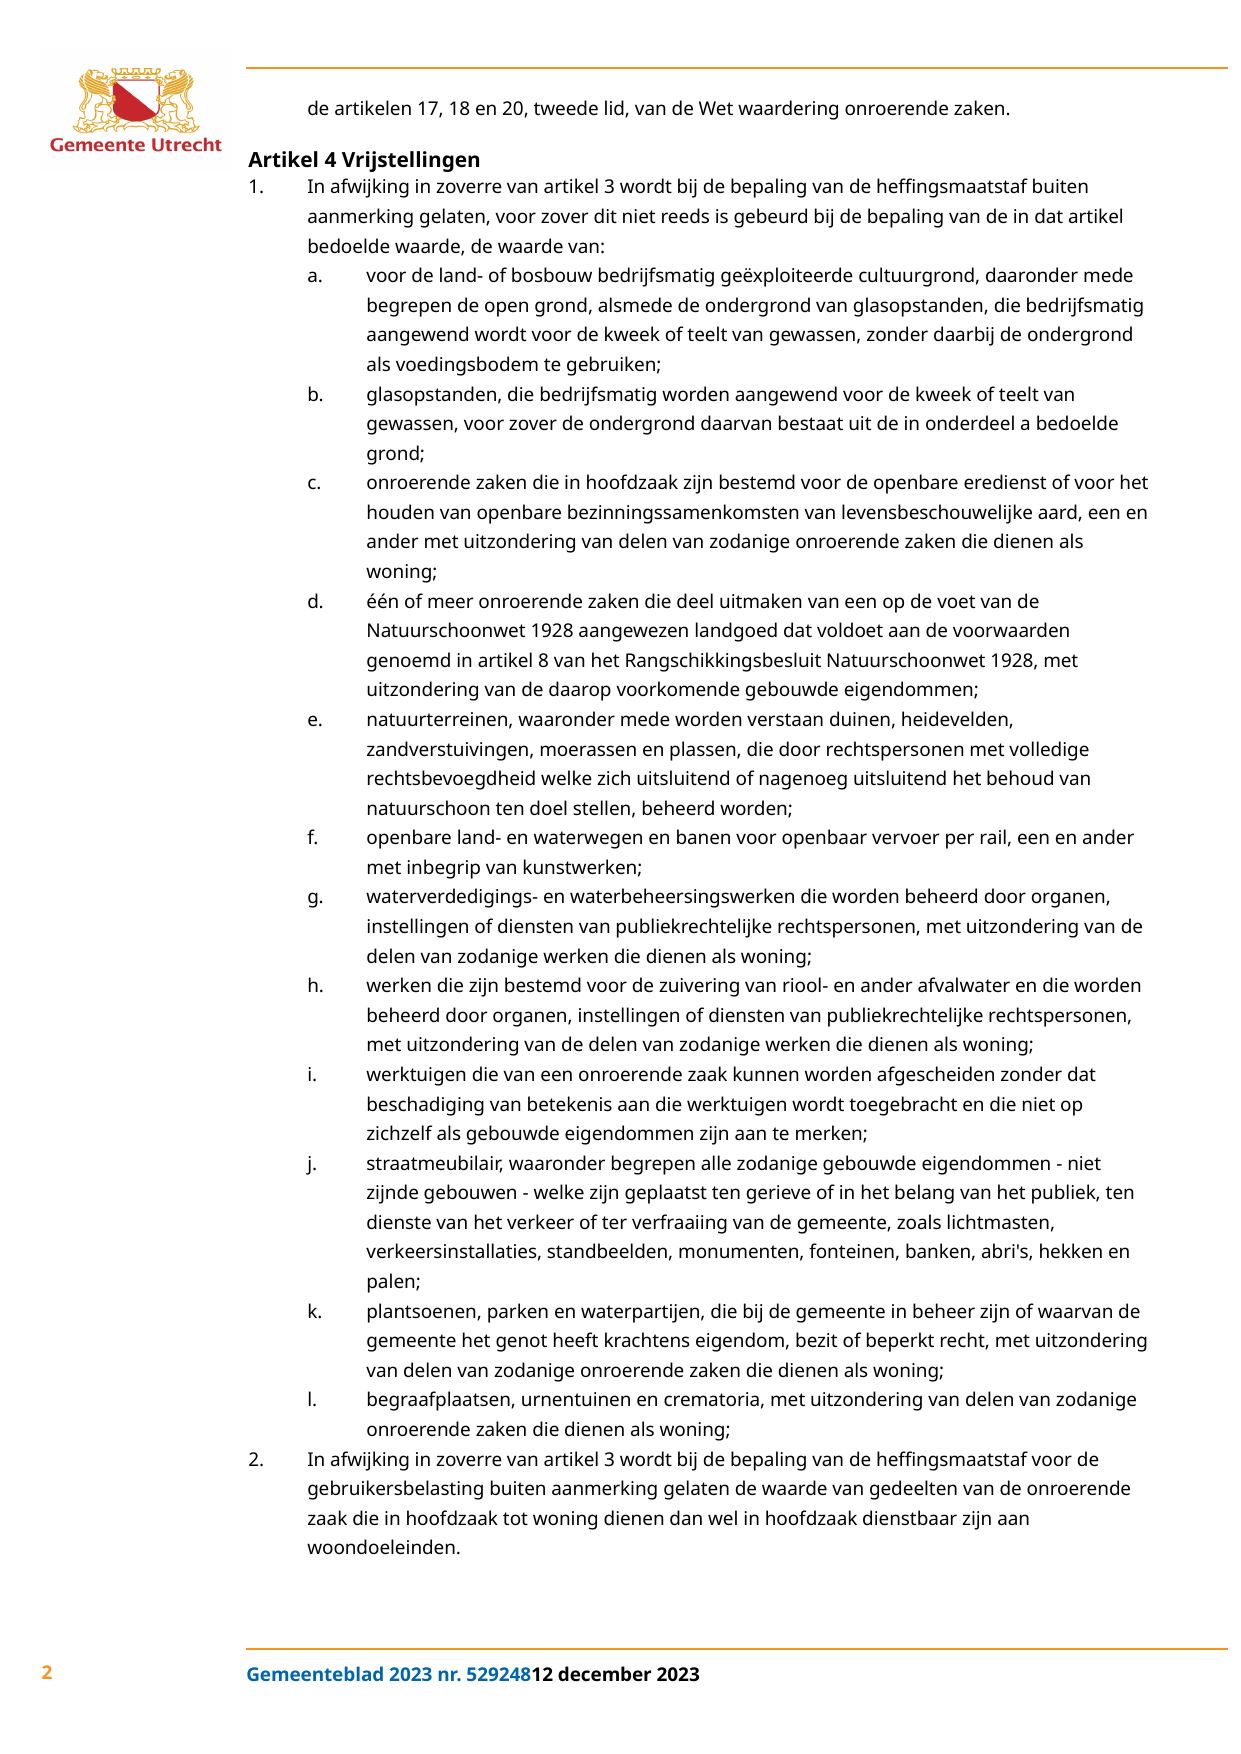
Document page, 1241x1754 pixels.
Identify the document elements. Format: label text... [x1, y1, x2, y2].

list In afwijking in zoverre van artikel 3 wordt bij de bepaling van de heffingsmaatstaf voor de gebruikersbelasting buiten aanmerking gelaten de waarde van gedeelten van de onroerende zaak die in hoofdzaak tot woning dienen dan wel in hoofdzaak dienstbaar zijn aan woondoeleinden. [248, 1446, 1152, 1560]
list voor de land- of bosbouw bedrijfsmatig geëxploiteerde cultuurgrond, daaronder mede begrepen de open grond, alsmede de ondergrond van glasopstanden, die bedrijfsmatig aangewend wordt voor de kweek of teelt van gewassen, zonder daarbij de ondergrond als voedingsbodem te gebruiken; [307, 262, 1152, 377]
list plantsoenen, parken en waterpartijen, die bij de gemeente in beheer zijn of waarvan de gemeente het genot heeft krachtens eigendom, bezit of beperkt recht, met uitzondering van delen van zodanige onroerende zaken die dienen als woning; [307, 1298, 1152, 1383]
list straatmeubilair, waaronder begrepen alle zodanige gebouwde eigendommen - niet zijnde gebouwen - welke zijn geplaatst ten gerieve of in het belang van het publiek, ten dienste van het verkeer of ter verfraaiing van de gemeente, zoals lichtmasten, verkeersinstallaties, standbeelden, monumenten, fonteinen, banken, abri's, hekken en palen; [307, 1150, 1152, 1294]
list natuurterreinen, waaronder mede worden verstaan duinen, heidevelden, zandverstuivingen, moerassen en plassen, die door rechtspersonen met volledige rechtsbevoegdheid welke zich uitsluitend of nagenoeg uitsluitend het behoud van natuurschoon ten doel stellen, beheerd worden; [307, 706, 1152, 821]
list In afwijking in zoverre van artikel 3 wordt bij de bepaling van de heffingsmaatstaf buiten aanmerking gelaten, voor zover dit niet reeds is gebeurd bij de bepaling van de in dat artikel bedoelde waarde, de waarde van: [248, 174, 1152, 258]
list werktuigen die van een onroerende zaak kunnen worden afgescheiden zonder dat beschadiging van betekenis aan die werktuigen wordt toegebracht en die niet op zichzelf als gebouwde eigendommen zijn aan te merken; [307, 1061, 1152, 1146]
picture [41, 47, 231, 172]
list één of meer onroerende zaken die deel uitmaken van een op de voet van de Natuurschoonwet 1928 aangewezen landgoed dat voldoet aan de voorwaarden genoemd in artikel 8 van het Rangschikkingsbesluit Natuurschoonwet 1928, met uitzondering van de daarop voorkomende gebouwde eigendommen; [307, 588, 1152, 702]
list openbare land- en waterwegen en banen voor openbaar vervoer per rail, een en ander met inbegrip van kunstwerken; [307, 824, 1152, 880]
list werken die zijn bestemd voor de zuivering van riool- en ander afvalwater en die worden beheerd door organen, instellingen of diensten van publiekrechtelijke rechtspersonen, met uitzondering van de delen van zodanige werken die dienen als woning; [307, 972, 1152, 1057]
list begraafplaatsen, urnentuinen en crematoria, met uitzondering van delen van zodanige onroerende zaken die dienen als woning; [307, 1387, 1152, 1442]
list glasopstanden, die bedrijfsmatig worden aangewend voor de kweek of teelt van gewassen, voor zover de ondergrond daarvan bestaat uit de in onderdeel a bedoelde grond; [307, 381, 1152, 466]
list de artikelen 17, 18 en 20, tweede lid, van de Wet waardering onroerende zaken. [248, 95, 1152, 121]
list onroerende zaken die in hoofdzaak zijn bestemd voor de openbare eredienst of voor het houden van openbare bezinningssamenkomsten van levensbeschouwelijke aard, een en ander met uitzondering van delen van zodanige onroerende zaken die dienen als woning; [307, 469, 1152, 584]
list waterverdedigings- en waterbeheersingswerken die worden beheerd door organen, instellingen of diensten van publiekrechtelijke rechtspersonen, met uitzondering van de delen van zodanige werken die dienen als woning; [307, 884, 1152, 968]
text Artikel 4 Vrijstellingen [248, 145, 1152, 174]
